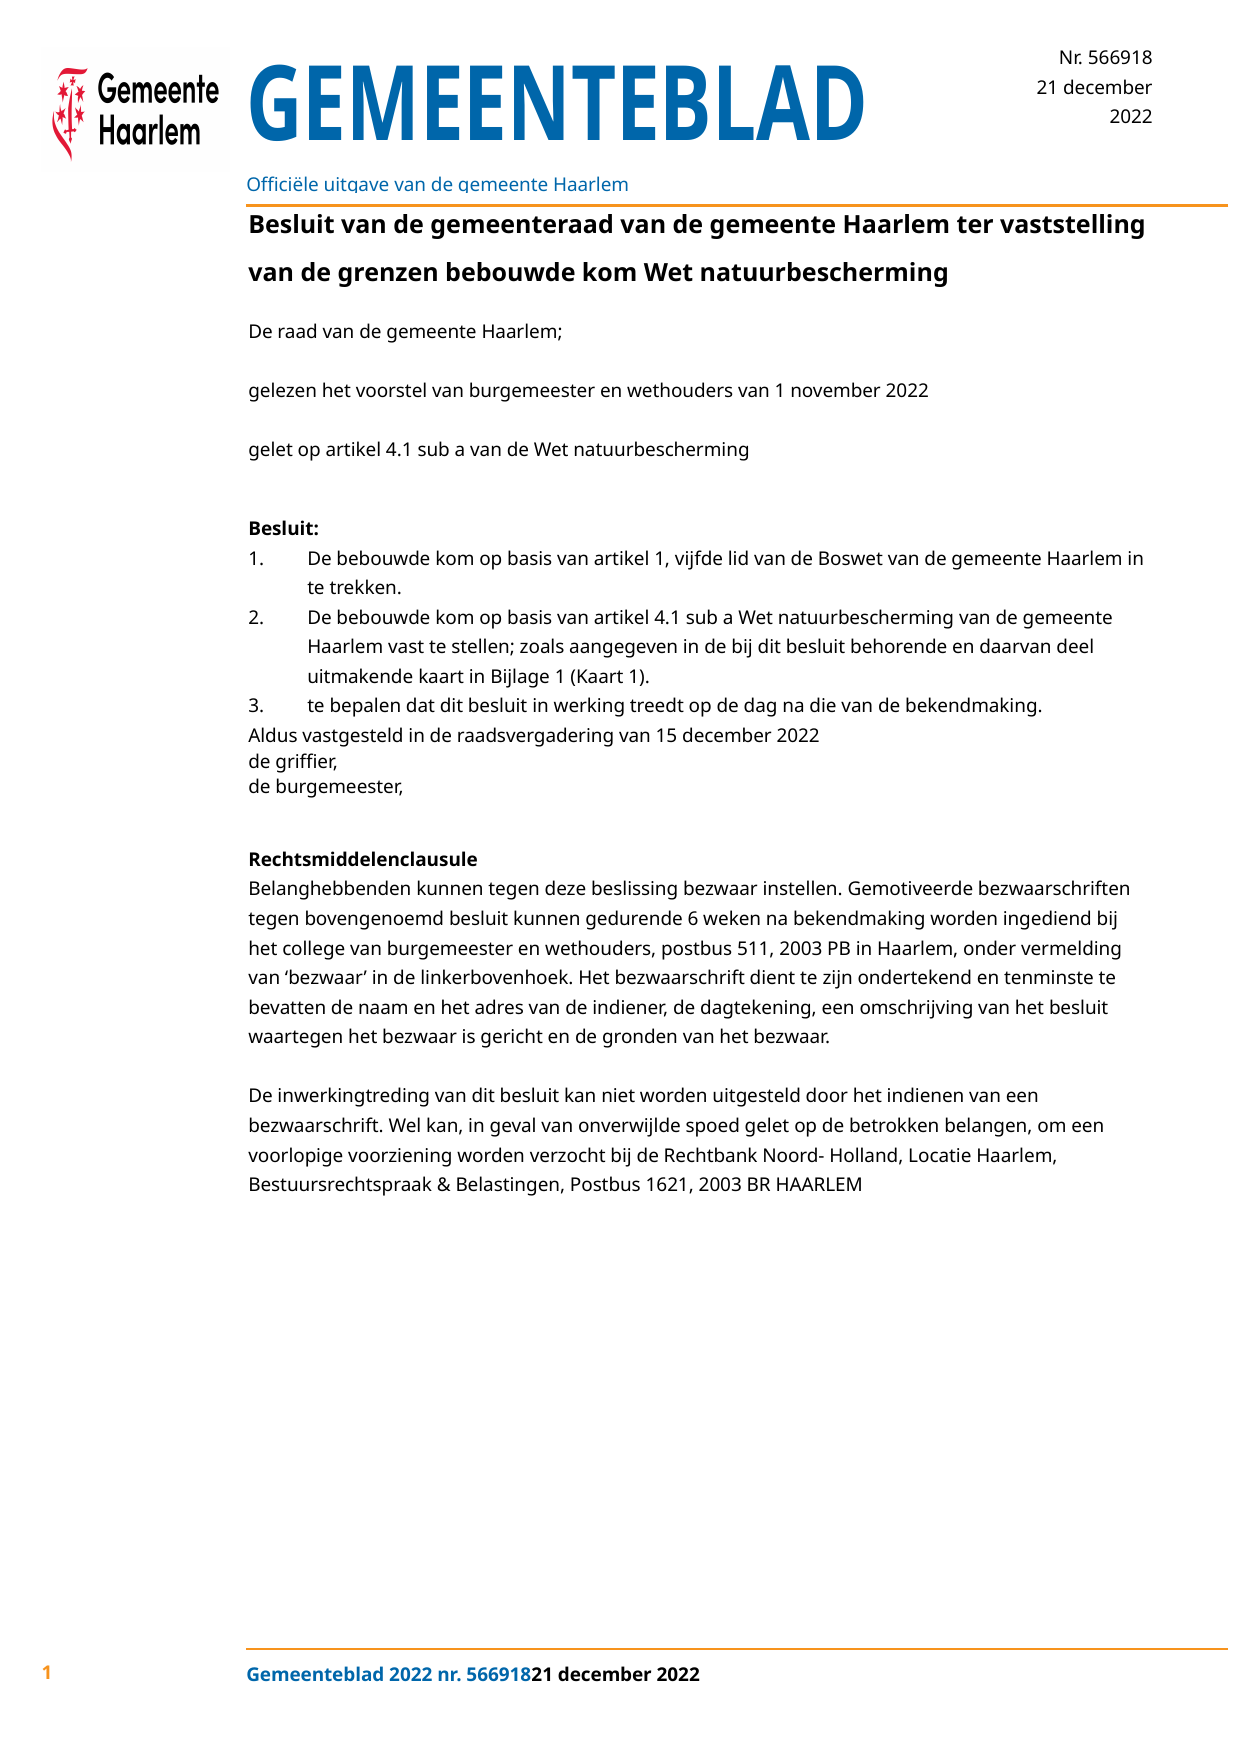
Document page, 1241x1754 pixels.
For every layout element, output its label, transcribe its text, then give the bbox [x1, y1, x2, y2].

text Aldus vastgesteld in de raadsvergadering van 15 december 2022 [248, 722, 1152, 748]
text gelet op artikel 4.1 sub a van de Wet natuurbescherming [248, 436, 1152, 462]
picture [41, 47, 231, 172]
text Besluit: [248, 515, 1152, 541]
list te bepalen dat dit besluit in werking treedt op de dag na die van de bekendmaking. [248, 693, 1152, 718]
list De bebouwde kom op basis van artikel 4.1 sub a Wet natuurbescherming van de gemeente Haarlem vast te stellen; zoals aangegeven in de bij dit besluit behorende en daarvan deel uitmakende kaart in Bijlage 1 (Kaart 1). [248, 604, 1152, 689]
text de burgemeester, [248, 774, 1152, 799]
text Besluit van de gemeenteraad van de gemeente Haarlem ter vaststelling van de grenzen bebouwde kom Wet natuurbescherming [248, 207, 1152, 288]
text de griffier, [248, 748, 1152, 774]
text Belanghebbenden kunnen tegen deze beslissing bezwaar instellen. Gemotiveerde bezwaarschriften tegen bovengenoemd besluit kunnen gedurende 6 weken na bekendmaking worden ingediend bij het college van burgemeester en wethouders, postbus 511, 2003 PB in Haarlem, onder vermelding van ‘bezwaar’ in de linkerbovenhoek. Het bezwaarschrift dient te zijn ondertekend en tenminste te bevatten de naam en het adres van de indiener, de dagtekening, een omschrijving van het besluit waartegen het bezwaar is gericht en de gronden van het bezwaar. [248, 876, 1152, 1049]
text gelezen het voorstel van burgemeester en wethouders van 1 november 2022 [248, 377, 1152, 403]
text De raad van de gemeente Haarlem; [248, 318, 1152, 344]
text Rechtsmiddelenclausule [248, 846, 1152, 872]
text De inwerkingtreding van dit besluit kan niet worden uitgesteld door het indienen van een bezwaarschrift. Wel kan, in geval van onverwijlde spoed gelet op de betrokken belangen, om een voorlopige voorziening worden verzocht bij de Rechtbank Noord- Holland, Locatie Haarlem, Bestuursrechtspraak & Belastingen, Postbus 1621, 2003 BR HAARLEM [248, 1083, 1152, 1197]
list De bebouwde kom op basis van artikel 1, vijfde lid van de Boswet van de gemeente Haarlem in te trekken. [248, 545, 1152, 600]
